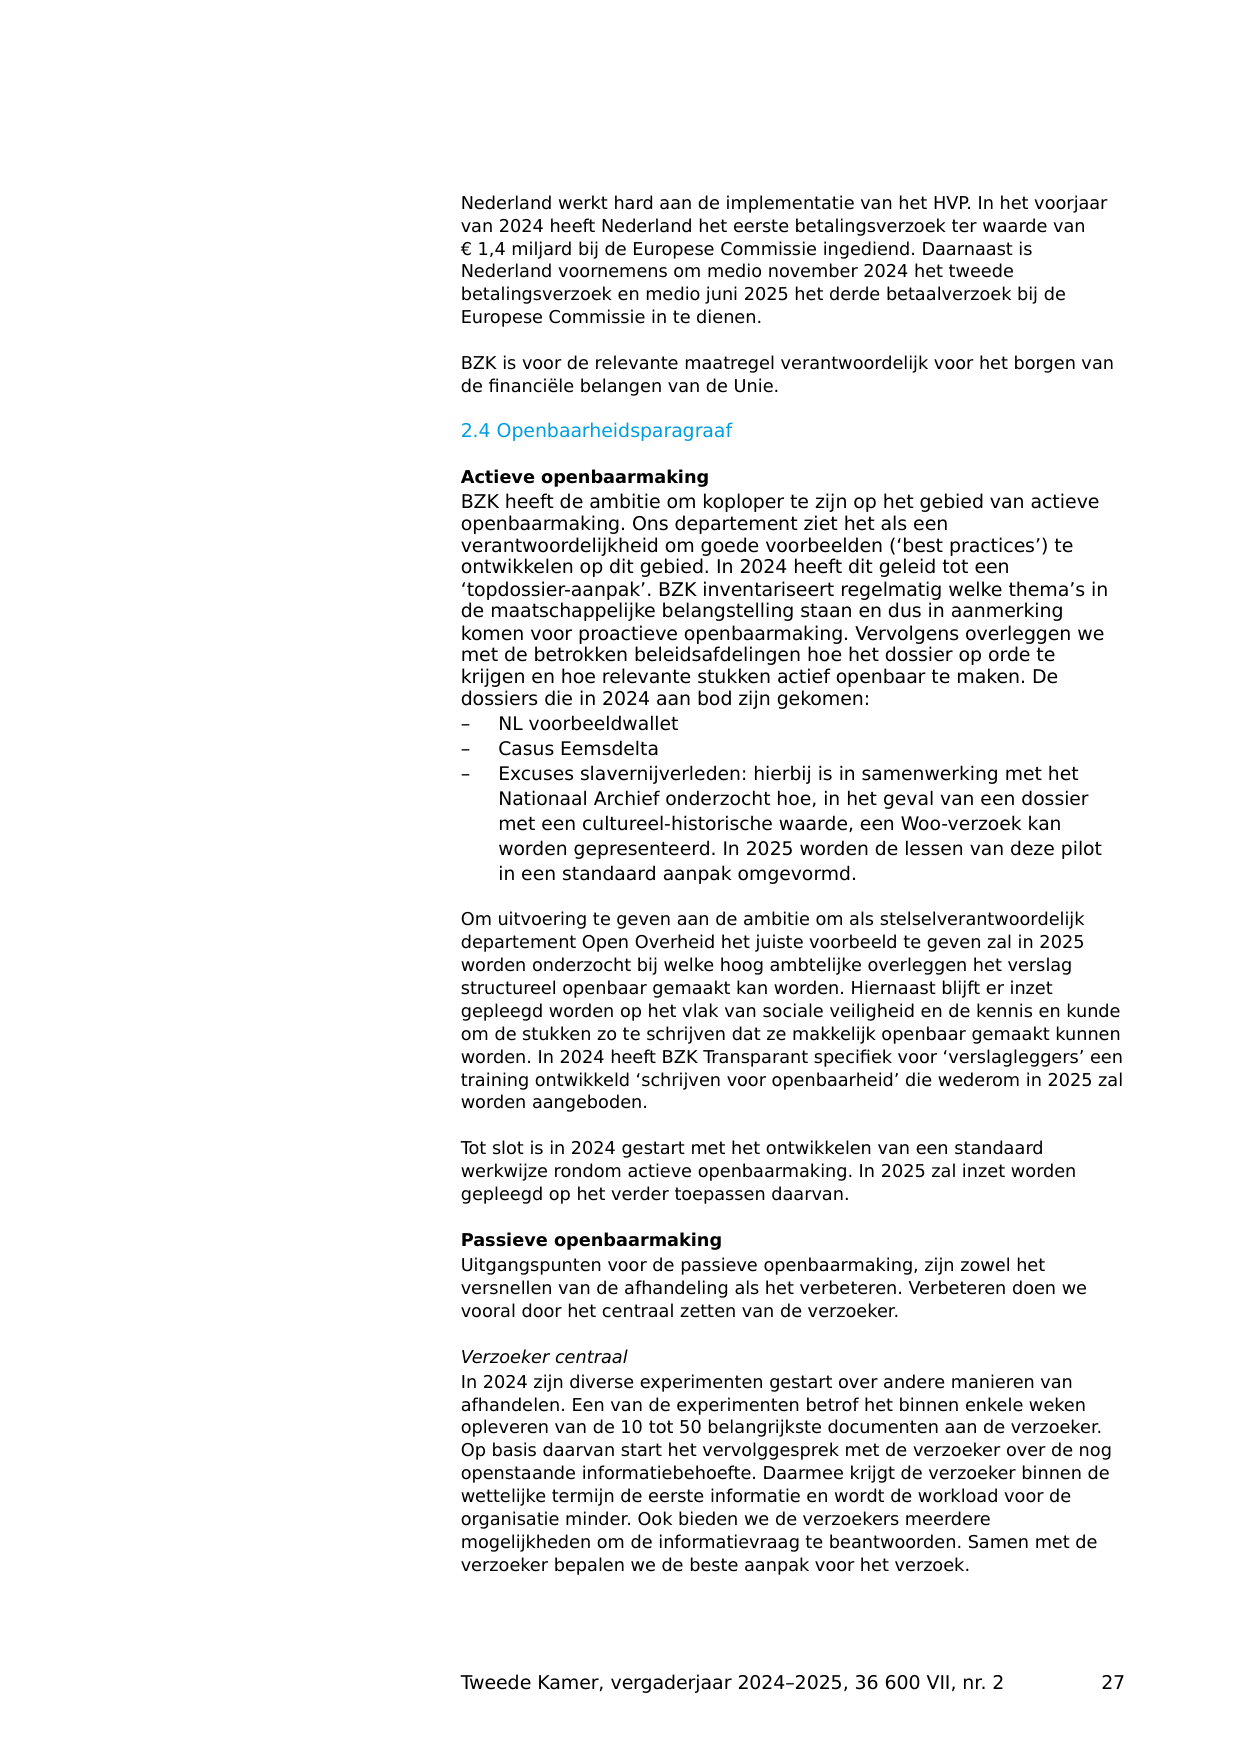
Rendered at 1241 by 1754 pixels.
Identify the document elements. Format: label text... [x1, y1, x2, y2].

text Verzoeker centraal [461, 1345, 1125, 1368]
text Actieve openbaarmaking [461, 466, 1125, 488]
list Casus Eemsdelta [461, 735, 1125, 760]
text BZK is voor de relevante maatregel verantwoordelijk voor het borgen van de financiële belangen van de Unie. [461, 351, 1125, 397]
list NL voorbeeldwallet [461, 710, 1125, 735]
text Nederland werkt hard aan de implementatie van het HVP. In het voorjaar van 2024 heeft Nederland het eerste betalingsverzoek ter waarde van € 1,4 miljard bij de Europese Commissie ingediend. Daarnaast is Nederland voornemens om medio november 2024 het tweede betalingsverzoek en medio juni 2025 het derde betaalverzoek bij de Europese Commissie in te dienen. [461, 191, 1125, 328]
text Tot slot is in 2024 gestart met het ontwikkelen van een standaard werkwijze rondom actieve openbaarmaking. In 2025 zal inzet worden gepleegd op het verder toepassen daarvan. [461, 1136, 1125, 1205]
text BZK heeft de ambitie om koploper te zijn op het gebied van actieve openbaarmaking. Ons departement ziet het als een verantwoordelijkheid om goede voorbeelden (‘best practices’) te ontwikkelen op dit gebied. In 2024 heeft dit geleid tot een ‘topdossier-aanpak’. BZK inventariseert regelmatig welke thema’s in de maatschappelijke belangstelling staan en dus in aanmerking komen voor proactieve openbaarmaking. Vervolgens overleggen we met de betrokken beleidsafdelingen hoe het dossier op orde te krijgen en hoe relevante stukken actief openbaar te maken. De dossiers die in 2024 aan bod zijn gekomen: [461, 491, 1125, 710]
text In 2024 zijn diverse experimenten gestart over andere manieren van afhandelen. Een van de experimenten betrof het binnen enkele weken opleveren van de 10 tot 50 belangrijkste documenten aan de verzoeker. Op basis daarvan start het vervolggesprek met de verzoeker over de nog openstaande informatiebehoefte. Daarmee krijgt de verzoeker binnen de wettelijke termijn de eerste informatie en wordt de workload voor de organisatie minder. Ook bieden we de verzoekers meerdere mogelijkheden om de informatievraag te beantwoorden. Samen met de verzoeker bepalen we de beste aanpak voor het verzoek. [461, 1370, 1125, 1576]
text Passieve openbaarmaking [461, 1228, 1125, 1251]
list Excuses slavernijverleden: hierbij is in samenwerking met het Nationaal Archief onderzocht hoe, in het geval van een dossier met een cultureel-historische waarde, een Woo-verzoek kan worden gepresenteerd. In 2025 worden de lessen van deze pilot in een standaard aanpak omgevormd. [461, 760, 1125, 885]
text Uitgangspunten voor de passieve openbaarmaking, zijn zowel het versnellen van de afhandeling als het verbeteren. Verbeteren doen we vooral door het centraal zetten van de verzoeker. [461, 1253, 1125, 1322]
text Om uitvoering te geven aan de ambitie om als stelselverantwoordelijk departement Open Overheid het juiste voorbeeld te geven zal in 2025 worden onderzocht bij welke hoog ambtelijke overleggen het verslag structureel openbaar gemaakt kan worden. Hiernaast blijft er inzet gepleegd worden op het vlak van sociale veiligheid en de kennis en kunde om de stukken zo te schrijven dat ze makkelijk openbaar gemaakt kunnen worden. In 2024 heeft BZK Transparant specifiek voor ‘verslagleggers’ een training ontwikkeld ‘schrijven voor openbaarheid’ die wederom in 2025 zal worden aangeboden. [461, 907, 1125, 1113]
title 2.4 Openbaarheidsparagraaf [461, 420, 1125, 442]
